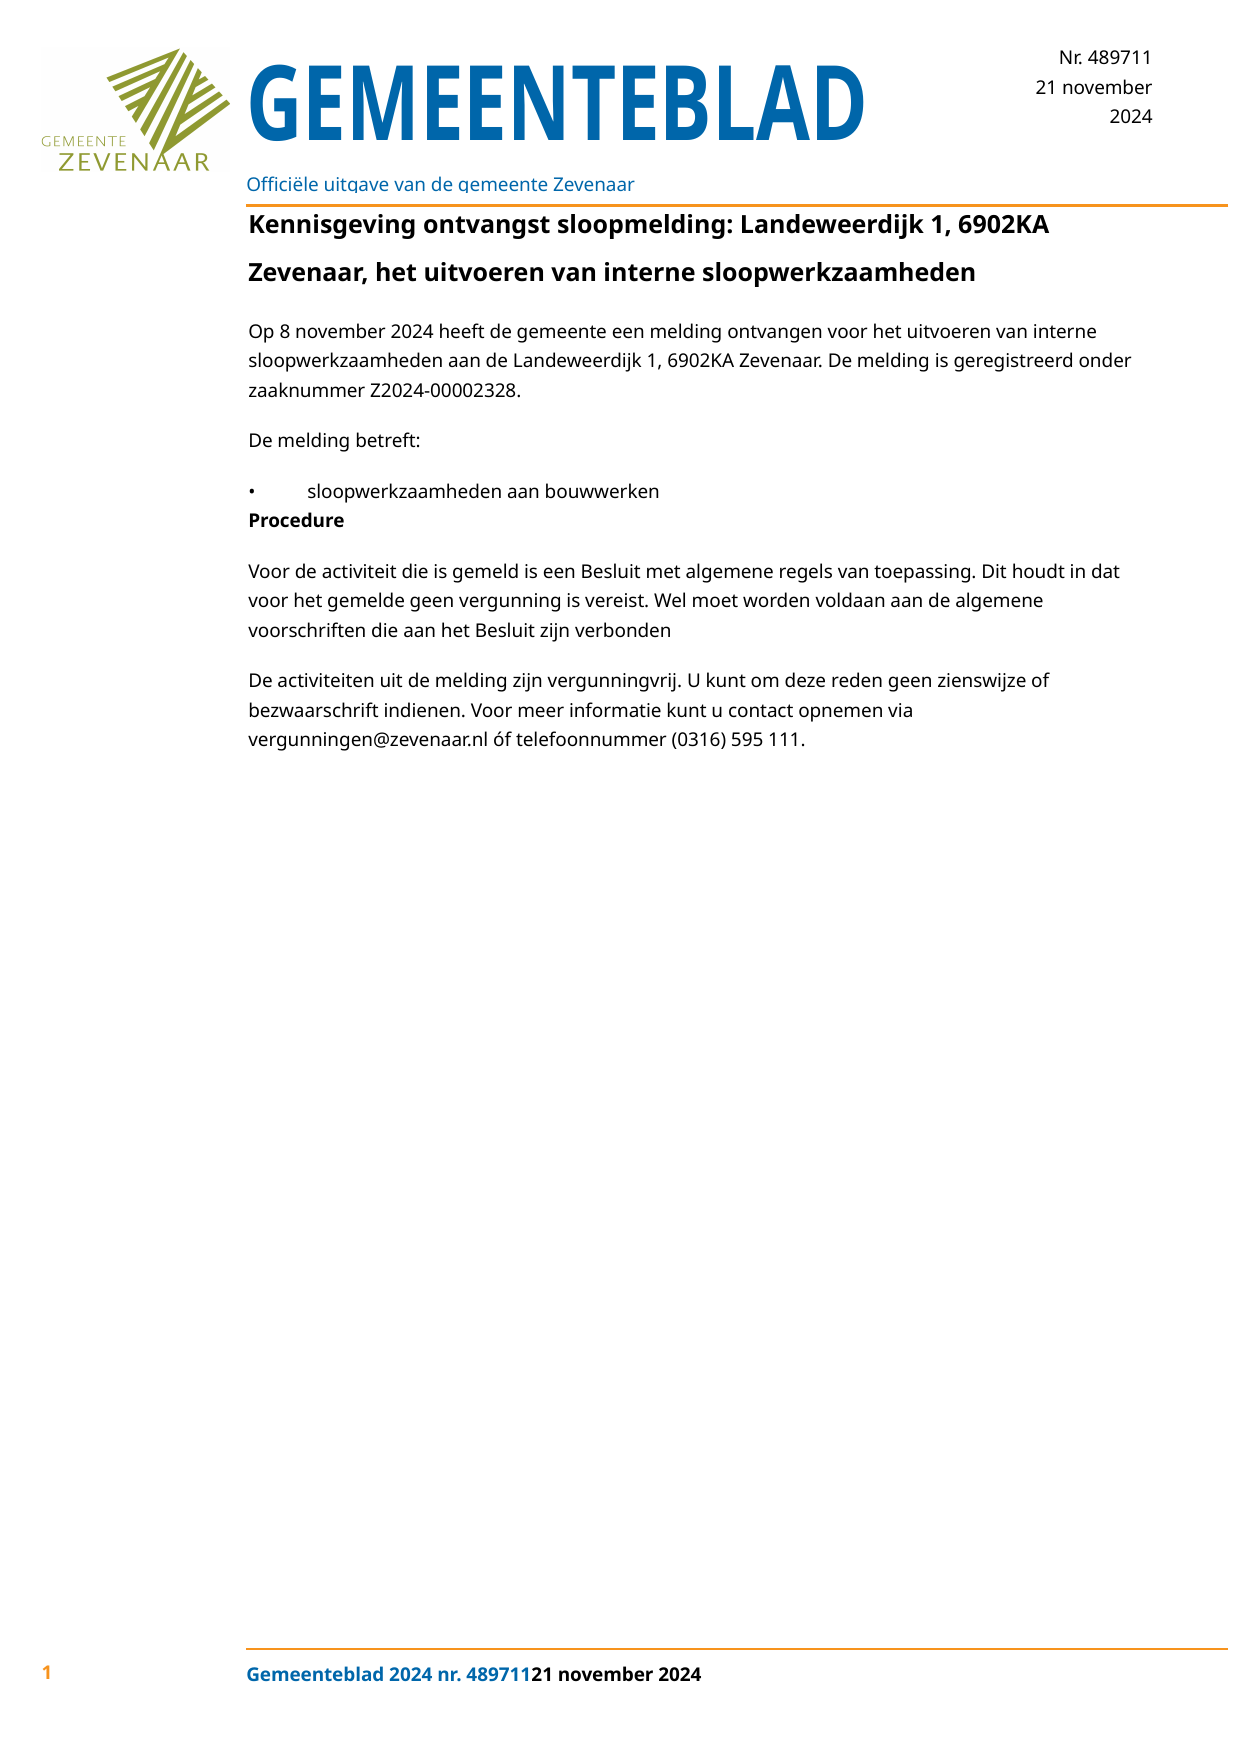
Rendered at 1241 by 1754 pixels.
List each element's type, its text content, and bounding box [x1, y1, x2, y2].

text Voor de activiteit die is gemeld is een Besluit met algemene regels van toepassing. Dit houdt in dat voor het gemelde geen vergunning is vereist. Wel moet worden voldaan aan de algemene voorschriften die aan het Besluit zijn verbonden [248, 558, 1152, 643]
text Procedure [248, 507, 1152, 533]
text Op 8 november 2024 heeft de gemeente een melding ontvangen voor het uitvoeren van interne sloopwerkzaamheden aan de Landeweerdijk 1, 6902KA Zevenaar. De melding is geregistreerd onder zaaknummer Z2024-00002328. [248, 318, 1152, 403]
text De melding betreft: [248, 427, 1152, 453]
text Kennisgeving ontvangst sloopmelding: Landeweerdijk 1, 6902KA Zevenaar, het uitvoeren van interne sloopwerkzaamheden [248, 207, 1152, 288]
list sloopwerkzaamheden aan bouwwerken [248, 478, 1152, 504]
picture [41, 47, 231, 172]
text De activiteiten uit de melding zijn vergunningvrij. U kunt om deze reden geen zienswijze of bezwaarschrift indienen. Voor meer informatie kunt u contact opnemen via vergunningen@zevenaar.nl óf telefoonnummer (0316) 595 111. [248, 667, 1152, 752]
